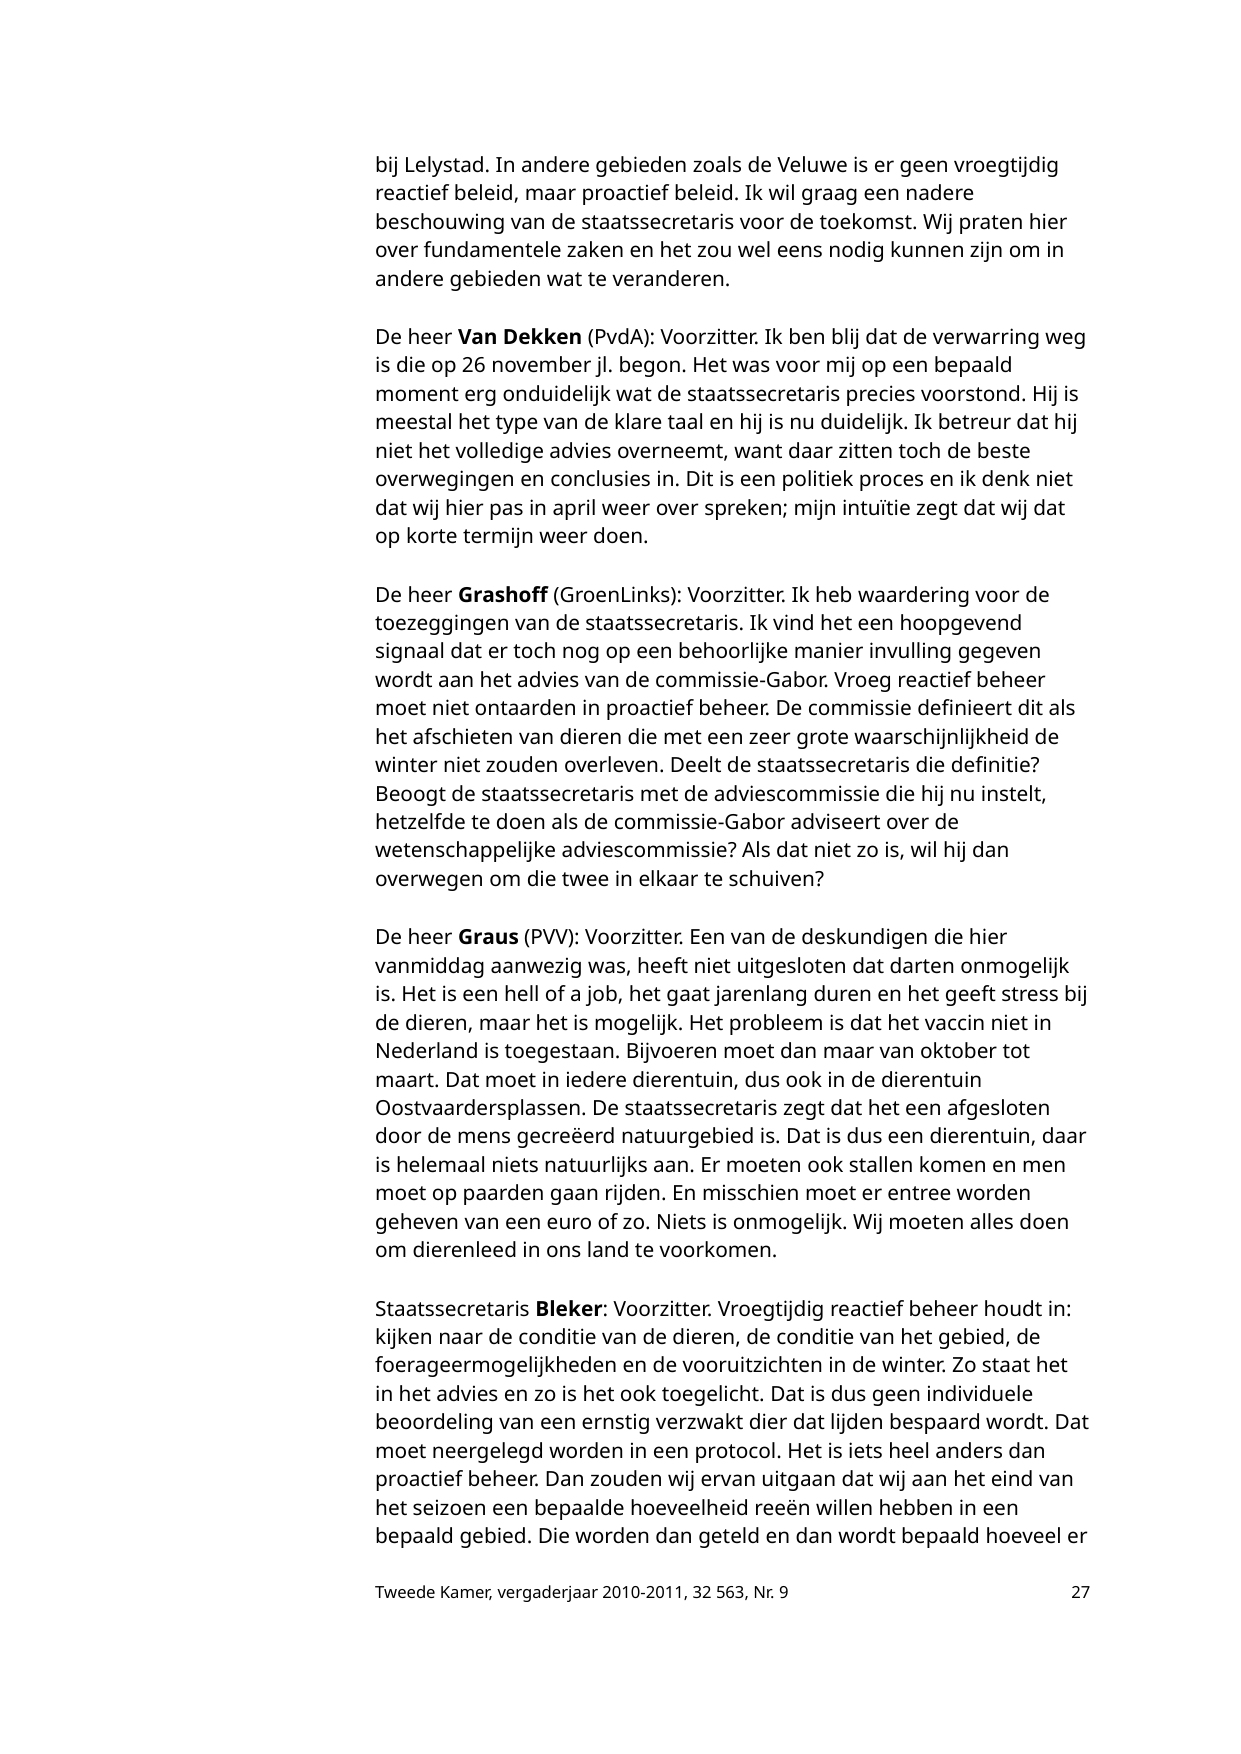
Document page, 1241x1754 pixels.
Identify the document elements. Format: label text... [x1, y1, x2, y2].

text De heer Grashoff (GroenLinks): Voorzitter. Ik heb waardering voor de toezeggingen van de staatssecretaris. Ik vind het een hoopgevend signaal dat er toch nog op een behoorlijke manier invulling gegeven wordt aan het advies van de commissie-Gabor. Vroeg reactief beheer moet niet ontaarden in proactief beheer. De commissie definieert dit als het afschieten van dieren die met een zeer grote waarschijnlijkheid de winter niet zouden overleven. Deelt de staatssecretaris die definitie? Beoogt de staatssecretaris met de adviescommissie die hij nu instelt, hetzelfde te doen als de commissie-Gabor adviseert over de wetenschappelijke adviescommissie? Als dat niet zo is, wil hij dan overwegen om die twee in elkaar te schuiven? [375, 580, 1090, 892]
text De heer Graus (PVV): Voorzitter. Een van de deskundigen die hier vanmiddag aanwezig was, heeft niet uitgesloten dat darten onmogelijk is. Het is een hell of a job, het gaat jarenlang duren en het geeft stress bij de dieren, maar het is mogelijk. Het probleem is dat het vaccin niet in Nederland is toegestaan. Bijvoeren moet dan maar van oktober tot maart. Dat moet in iedere dierentuin, dus ook in de dierentuin Oostvaardersplassen. De staatssecretaris zegt dat het een afgesloten door de mens gecreëerd natuurgebied is. Dat is dus een dierentuin, daar is helemaal niets natuurlijks aan. Er moeten ook stallen komen en men moet op paarden gaan rijden. En misschien moet er entree worden geheven van een euro of zo. Niets is onmogelijk. Wij moeten alles doen om dierenleed in ons land te voorkomen. [375, 922, 1090, 1264]
text bij Lelystad. In andere gebieden zoals de Veluwe is er geen vroegtijdig reactief beleid, maar proactief beleid. Ik wil graag een nadere beschouwing van de staatssecretaris voor de toekomst. Wij praten hier over fundamentele zaken en het zou wel eens nodig kunnen zijn om in andere gebieden wat te veranderen. [375, 150, 1090, 292]
text Staatssecretaris Bleker: Voorzitter. Vroegtijdig reactief beheer houdt in: kijken naar de conditie van de dieren, de conditie van het gebied, de foerageermogelijkheden en de vooruitzichten in de winter. Zo staat het in het advies en zo is het ook toegelicht. Dat is dus geen individuele beoordeling van een ernstig verzwakt dier dat lijden bespaard wordt. Dat moet neergelegd worden in een protocol. Het is iets heel anders dan proactief beheer. Dan zouden wij ervan uitgaan dat wij aan het eind van het seizoen een bepaalde hoeveelheid reeën willen hebben in een bepaald gebied. Die worden dan geteld en dan wordt bepaald hoeveel er [375, 1294, 1090, 1550]
text De heer Van Dekken (PvdA): Voorzitter. Ik ben blij dat de verwarring weg is die op 26 november jl. begon. Het was voor mij op een bepaald moment erg onduidelijk wat de staatssecretaris precies voorstond. Hij is meestal het type van de klare taal en hij is nu duidelijk. Ik betreur dat hij niet het volledige advies overneemt, want daar zitten toch de beste overwegingen en conclusies in. Dit is een politiek proces en ik denk niet dat wij hier pas in april weer over spreken; mijn intuïtie zegt dat wij dat op korte termijn weer doen. [375, 322, 1090, 550]
